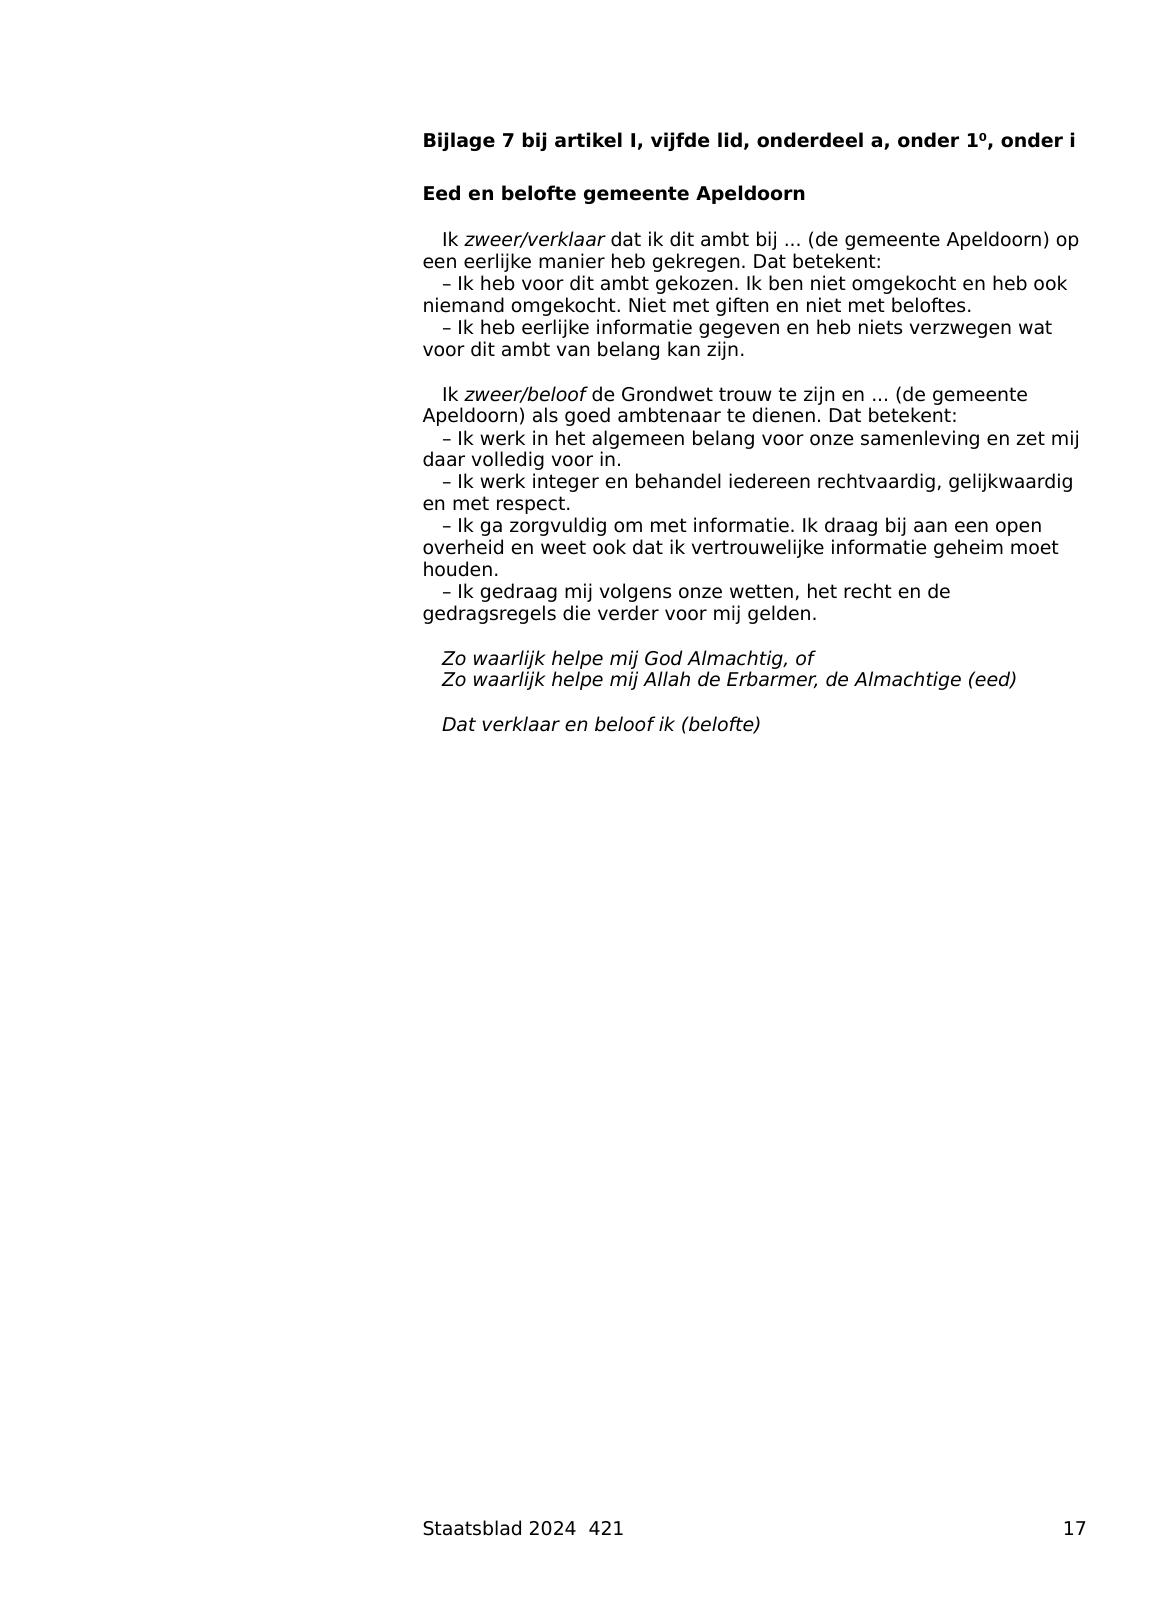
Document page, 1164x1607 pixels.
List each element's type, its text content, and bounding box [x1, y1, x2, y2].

text Ik zweer/verklaar dat ik dit ambt bij ... (de gemeente Apeldoorn) op een eerlijke manier heb gekregen. Dat betekent: [422, 229, 1087, 273]
text – Ik heb eerlijke informatie gegeven en heb niets verzwegen wat voor dit ambt van belang kan zijn. [422, 317, 1087, 361]
text – Ik werk in het algemeen belang voor onze samenleving en zet mij daar volledig voor in. [422, 427, 1087, 471]
text – Ik werk integer en behandel iedereen rechtvaardig, gelijkwaardig en met respect. [422, 471, 1087, 515]
text Dat verklaar en beloof ik (belofte) [422, 713, 1087, 736]
text – Ik heb voor dit ambt gekozen. Ik ben niet omgekocht en heb ook niemand omgekocht. Niet met giften en niet met beloftes. [422, 273, 1087, 317]
text Zo waarlijk helpe mij God Almachtig, of [422, 647, 1087, 669]
text Ik zweer/beloof de Grondwet trouw te zijn en ... (de gemeente Apeldoorn) als goed ambtenaar te dienen. Dat betekent: [422, 383, 1087, 427]
text Zo waarlijk helpe mij Allah de Erbarmer, de Almachtige (eed) [422, 669, 1087, 691]
subtitle Eed en belofte gemeente Apeldoorn [422, 182, 1087, 204]
subtitle Bijlage 7 bij artikel I, vijfde lid, onderdeel a, onder 1⁰, onder i [422, 130, 1087, 152]
text – Ik ga zorgvuldig om met informatie. Ik draag bij aan een open overheid en weet ook dat ik vertrouwelijke informatie geheim moet houden. [422, 515, 1087, 581]
text – Ik gedraag mij volgens onze wetten, het recht en de gedragsregels die verder voor mij gelden. [422, 581, 1087, 625]
